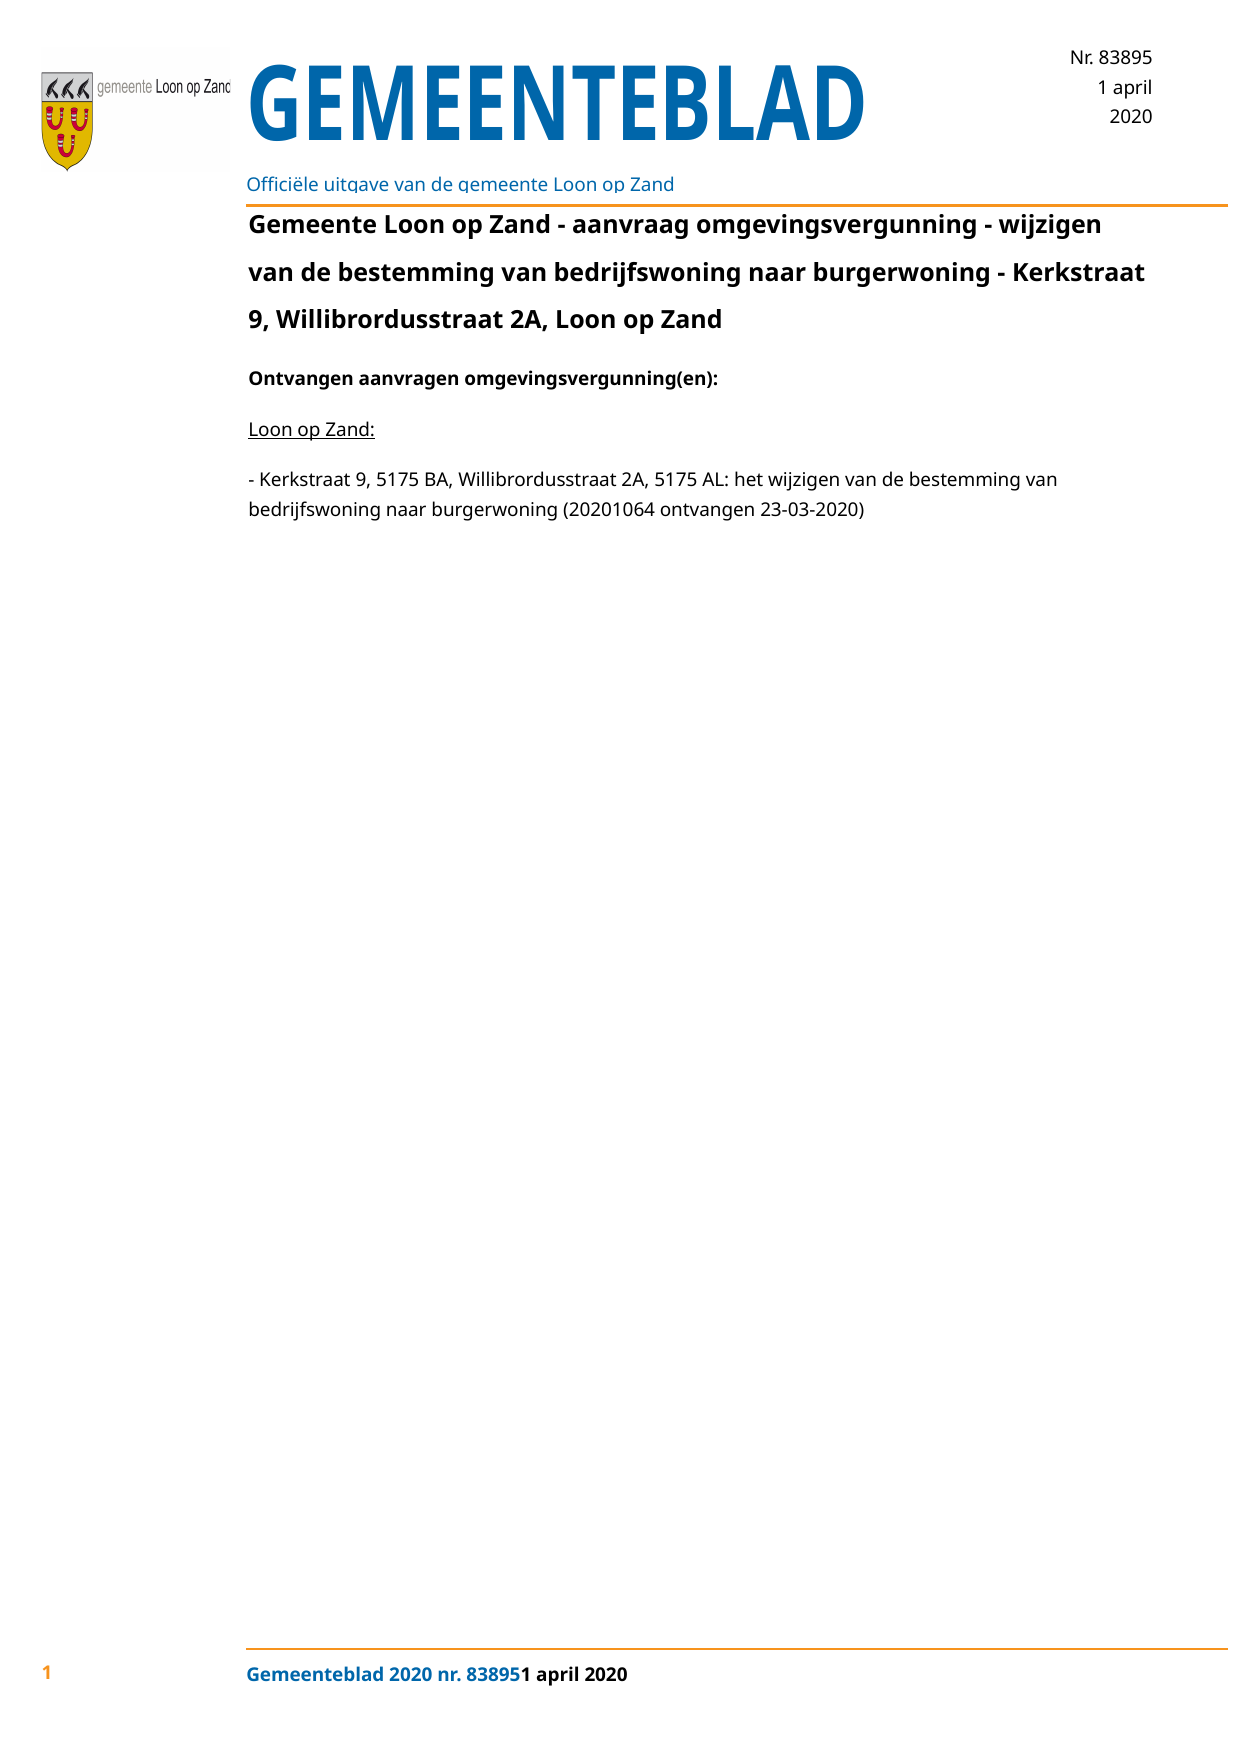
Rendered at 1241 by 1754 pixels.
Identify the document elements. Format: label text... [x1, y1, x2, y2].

text Ontvangen aanvragen omgevingsvergunning(en): [248, 366, 1152, 391]
text Loon op Zand: [248, 416, 1152, 442]
text - Kerkstraat 9, 5175 BA, Willibrordusstraat 2A, 5175 AL: het wijzigen van de bestemming van bedrijfswoning naar burgerwoning (20201064 ontvangen 23-03-2020) [248, 466, 1152, 522]
text Gemeente Loon op Zand - aanvraag omgevingsvergunning - wijzigen van de bestemming van bedrijfswoning naar burgerwoning - Kerkstraat 9, Willibrordusstraat 2A, Loon op Zand [248, 207, 1152, 336]
picture [41, 47, 231, 172]
